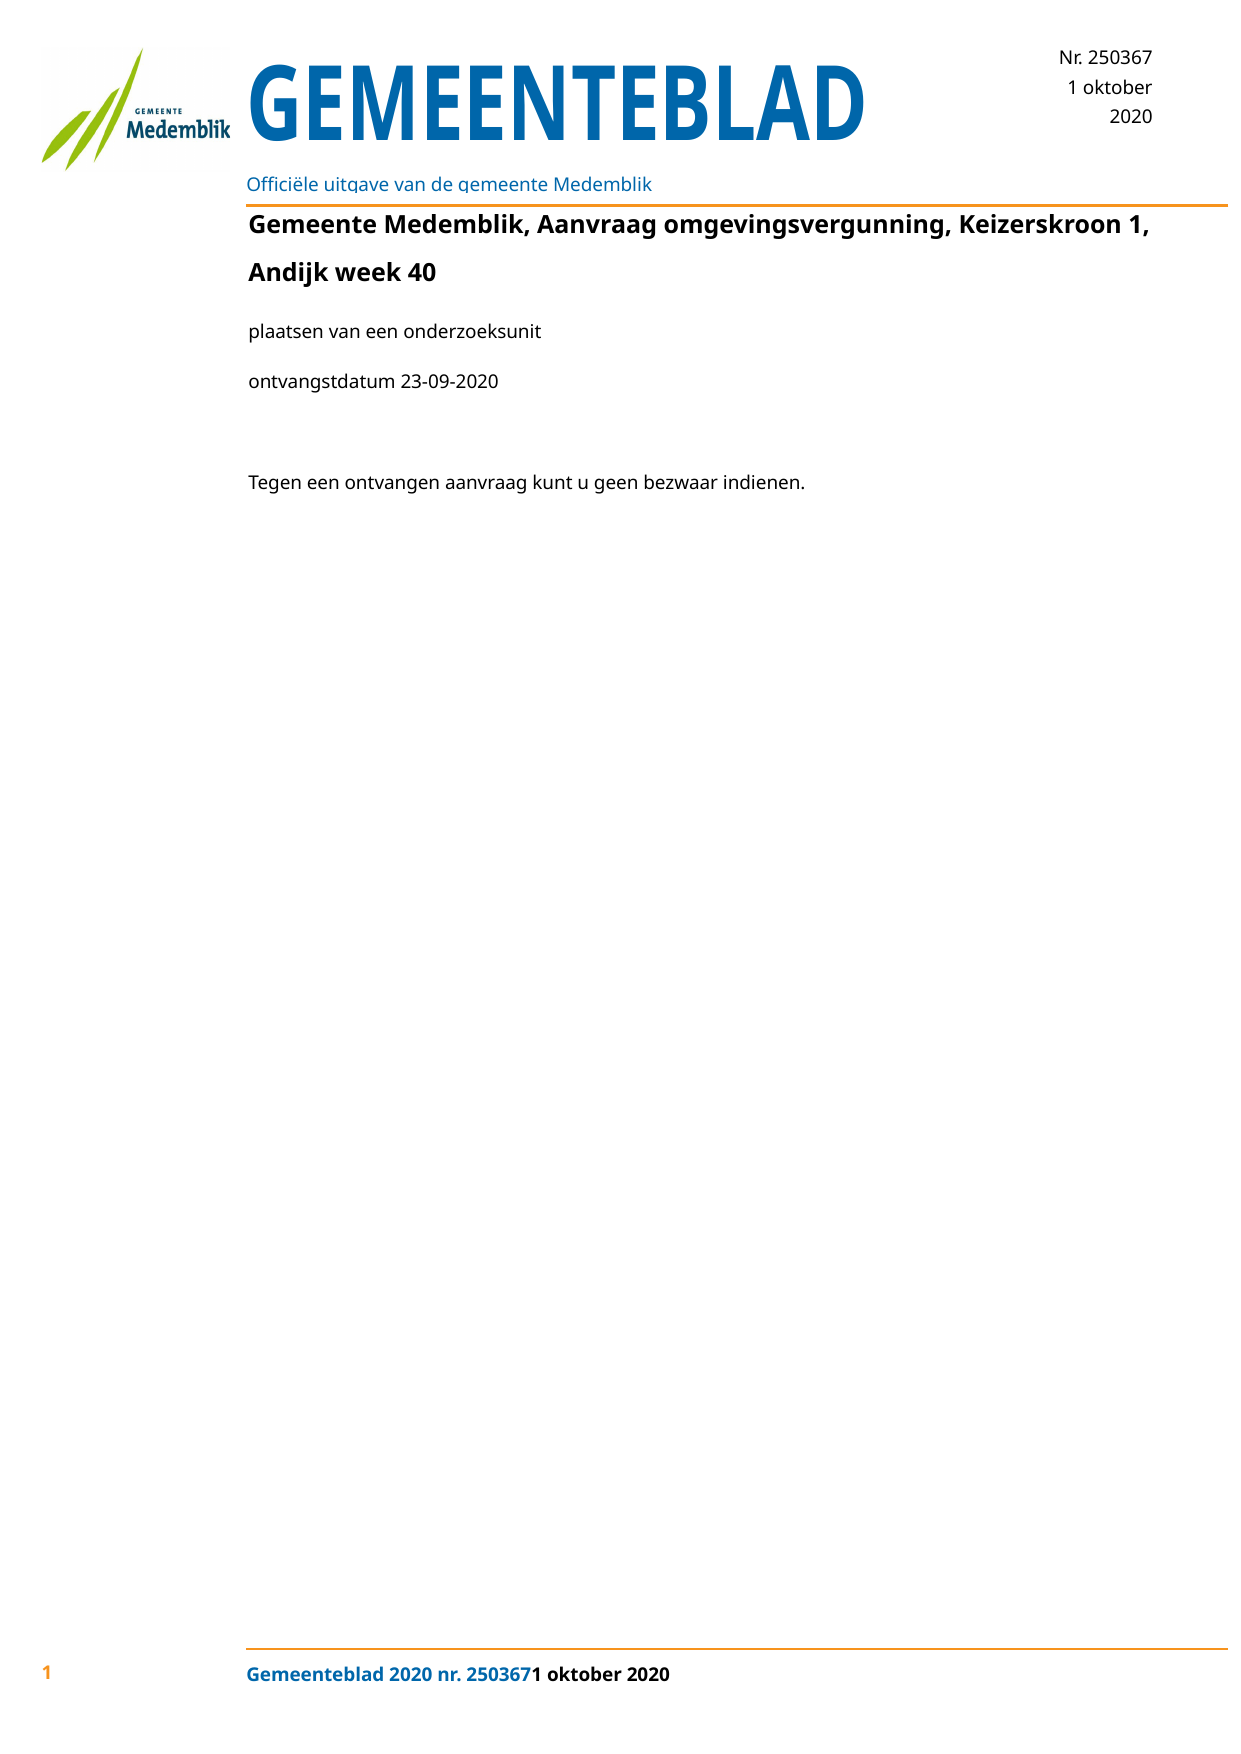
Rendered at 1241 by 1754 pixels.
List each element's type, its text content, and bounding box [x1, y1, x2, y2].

text Gemeente Medemblik, Aanvraag omgevingsvergunning, Keizerskroon 1, Andijk week 40 [248, 207, 1152, 288]
text plaatsen van een onderzoeksunit [248, 318, 1152, 344]
text Tegen een ontvangen aanvraag kunt u geen bezwaar indienen. [248, 469, 1152, 495]
picture [41, 47, 231, 172]
text ontvangstdatum 23-09-2020 [248, 368, 1152, 394]
